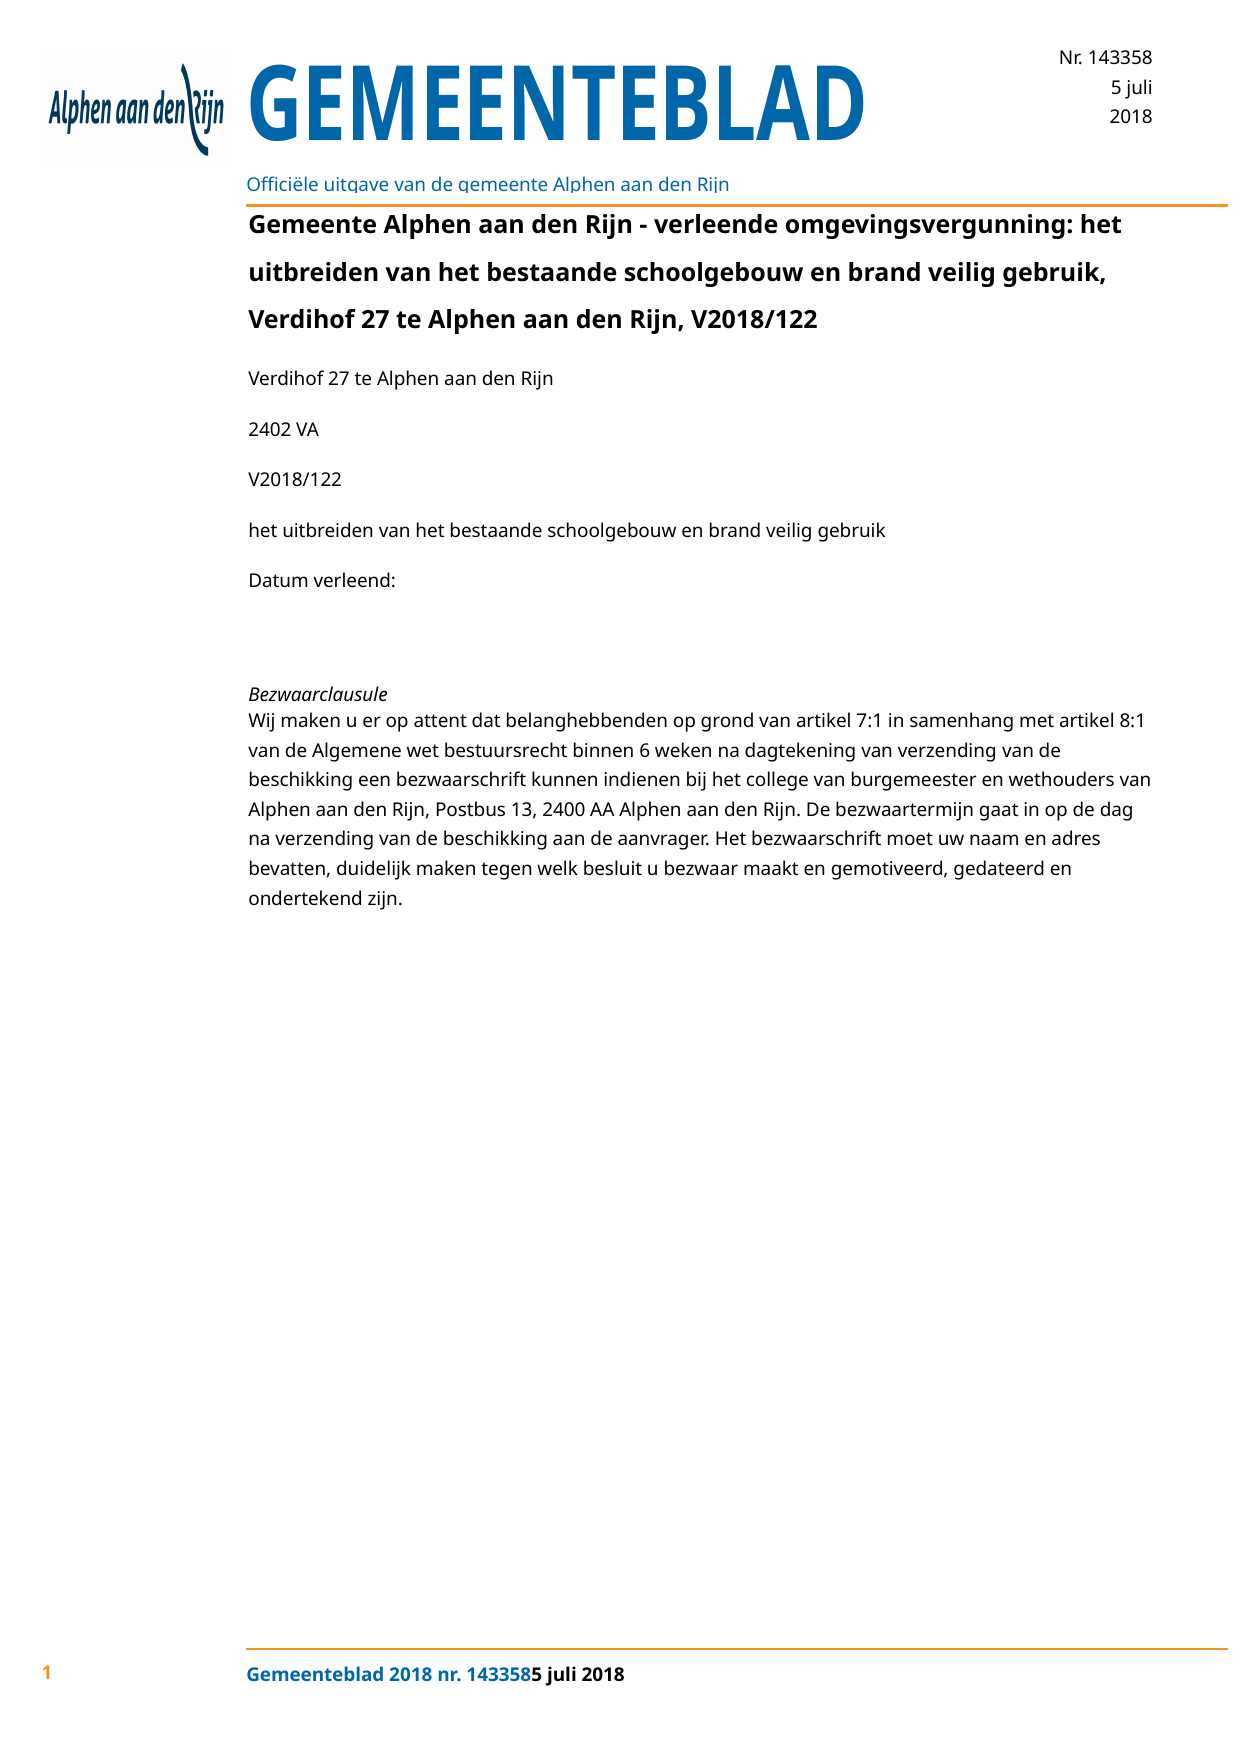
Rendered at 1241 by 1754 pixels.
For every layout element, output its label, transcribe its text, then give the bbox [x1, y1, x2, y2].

text V2018/122 [248, 466, 1152, 492]
picture [41, 47, 231, 172]
text Verdihof 27 te Alphen aan den Rijn [248, 366, 1152, 391]
text Gemeente Alphen aan den Rijn - verleende omgevingsvergunning: het uitbreiden van het bestaande schoolgebouw en brand veilig gebruik, Verdihof 27 te Alphen aan den Rijn, V2018/122 [248, 207, 1152, 336]
text 2402 VA [248, 416, 1152, 442]
text Wij maken u er op attent dat belanghebbenden op grond van artikel 7:1 in samenhang met artikel 8:1 van de Algemene wet bestuursrecht binnen 6 weken na dagtekening van verzending van de beschikking een bezwaarschrift kunnen indienen bij het college van burgemeester en wethouders van Alphen aan den Rijn, Postbus 13, 2400 AA Alphen aan den Rijn. De bezwaartermijn gaat in op de dag na verzending van de beschikking aan de aanvrager. Het bezwaarschrift moet uw naam en adres bevatten, duidelijk maken tegen welk besluit u bezwaar maakt en gemotiveerd, gedateerd en ondertekend zijn. [248, 707, 1152, 911]
text het uitbreiden van het bestaande schoolgebouw en brand veilig gebruik [248, 517, 1152, 542]
text Bezwaarclausule [248, 682, 1152, 707]
text Datum verleend: [248, 567, 1152, 593]
